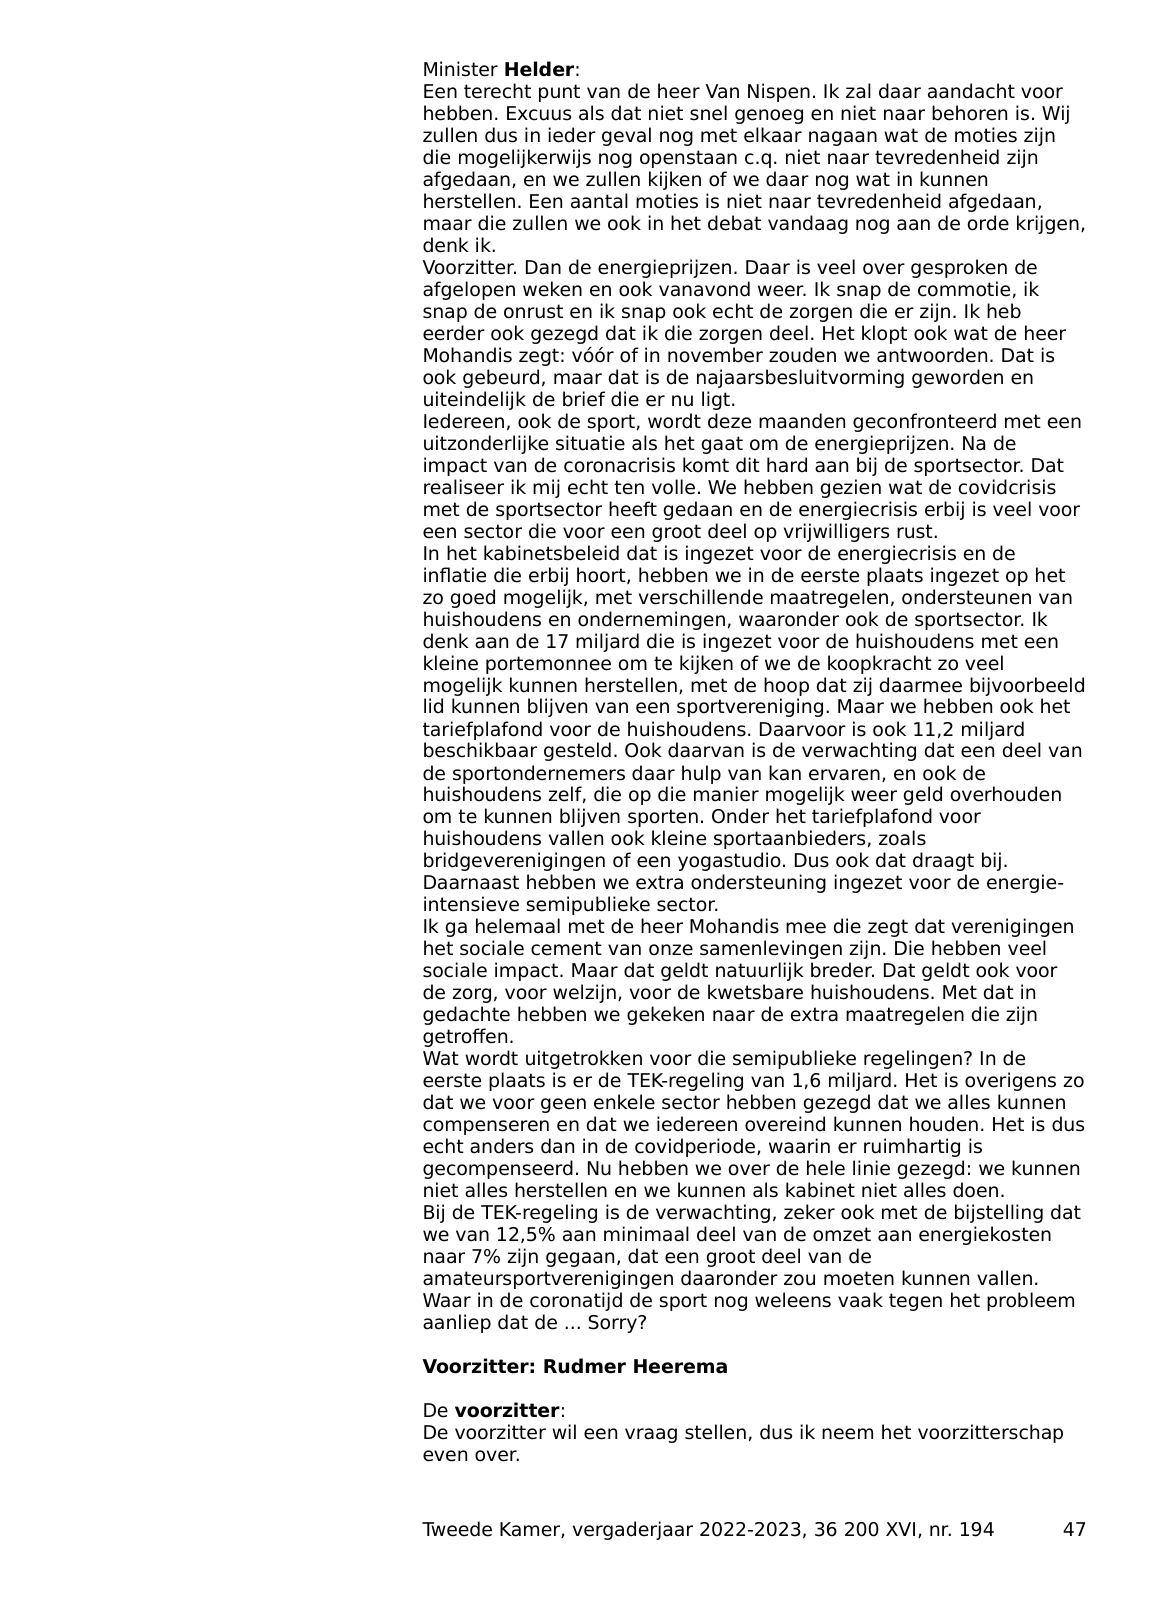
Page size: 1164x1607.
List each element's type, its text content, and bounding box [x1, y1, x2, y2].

text De voorzitter wil een vraag stellen, dus ik neem het voorzitterschap even over. [422, 1422, 1087, 1466]
text Voorzitter: Rudmer Heerema [422, 1356, 1087, 1378]
text Ik ga helemaal met de heer Mohandis mee die zegt dat verenigingen het sociale cement van onze samenlevingen zijn. Die hebben veel sociale impact. Maar dat geldt natuurlijk breder. Dat geldt ook voor de zorg, voor welzijn, voor de kwetsbare huishoudens. Met dat in gedachte hebben we gekeken naar de extra maatregelen die zijn getroffen. [422, 916, 1087, 1048]
text Bij de TEK-regeling is de verwachting, zeker ook met de bijstelling dat we van 12,5% aan minimaal deel van de omzet aan energiekosten naar 7% zijn gegaan, dat een groot deel van de amateursportverenigingen daaronder zou moeten kunnen vallen. Waar in de coronatijd de sport nog weleens vaak tegen het probleem aanliep dat de ... Sorry? [422, 1202, 1087, 1334]
text De voorzitter: [422, 1400, 1087, 1422]
text Minister Helder: [422, 59, 1087, 81]
text Voorzitter. Dan de energieprijzen. Daar is veel over gesproken de afgelopen weken en ook vanavond weer. Ik snap de commotie, ik snap de onrust en ik snap ook echt de zorgen die er zijn. Ik heb eerder ook gezegd dat ik die zorgen deel. Het klopt ook wat de heer Mohandis zegt: vóór of in november zouden we antwoorden. Dat is ook gebeurd, maar dat is de najaarsbesluitvorming geworden en uiteindelijk de brief die er nu ligt. [422, 257, 1087, 411]
text Iedereen, ook de sport, wordt deze maanden geconfronteerd met een uitzonderlijke situatie als het gaat om de energieprijzen. Na de impact van de coronacrisis komt dit hard aan bij de sportsector. Dat realiseer ik mij echt ten volle. We hebben gezien wat de covidcrisis met de sportsector heeft gedaan en de energiecrisis erbij is veel voor een sector die voor een groot deel op vrijwilligers rust. [422, 411, 1087, 543]
text Wat wordt uitgetrokken voor die semipublieke regelingen? In de eerste plaats is er de TEK-regeling van 1,6 miljard. Het is overigens zo dat we voor geen enkele sector hebben gezegd dat we alles kunnen compenseren en dat we iedereen overeind kunnen houden. Het is dus echt anders dan in de covidperiode, waarin er ruimhartig is gecompenseerd. Nu hebben we over de hele linie gezegd: we kunnen niet alles herstellen en we kunnen als kabinet niet alles doen. [422, 1048, 1087, 1202]
text In het kabinetsbeleid dat is ingezet voor de energiecrisis en de inflatie die erbij hoort, hebben we in de eerste plaats ingezet op het zo goed mogelijk, met verschillende maatregelen, ondersteunen van huishoudens en ondernemingen, waaronder ook de sportsector. Ik denk aan de 17 miljard die is ingezet voor de huishoudens met een kleine portemonnee om te kijken of we de koopkracht zo veel mogelijk kunnen herstellen, met de hoop dat zij daarmee bijvoorbeeld lid kunnen blijven van een sportvereniging. Maar we hebben ook het tariefplafond voor de huishoudens. Daarvoor is ook 11,2 miljard beschikbaar gesteld. Ook daarvan is de verwachting dat een deel van de sportondernemers daar hulp van kan ervaren, en ook de huishoudens zelf, die op die manier mogelijk weer geld overhouden om te kunnen blijven sporten. Onder het tariefplafond voor huishoudens vallen ook kleine sportaanbieders, zoals bridgeverenigingen of een yogastudio. Dus ook dat draagt bij. Daarnaast hebben we extra ondersteuning ingezet voor de energie-intensieve semipublieke sector. [422, 543, 1087, 916]
text Een terecht punt van de heer Van Nispen. Ik zal daar aandacht voor hebben. Excuus als dat niet snel genoeg en niet naar behoren is. Wij zullen dus in ieder geval nog met elkaar nagaan wat de moties zijn die mogelijkerwijs nog openstaan c.q. niet naar tevredenheid zijn afgedaan, en we zullen kijken of we daar nog wat in kunnen herstellen. Een aantal moties is niet naar tevredenheid afgedaan, maar die zullen we ook in het debat vandaag nog aan de orde krijgen, denk ik. [422, 81, 1087, 257]
